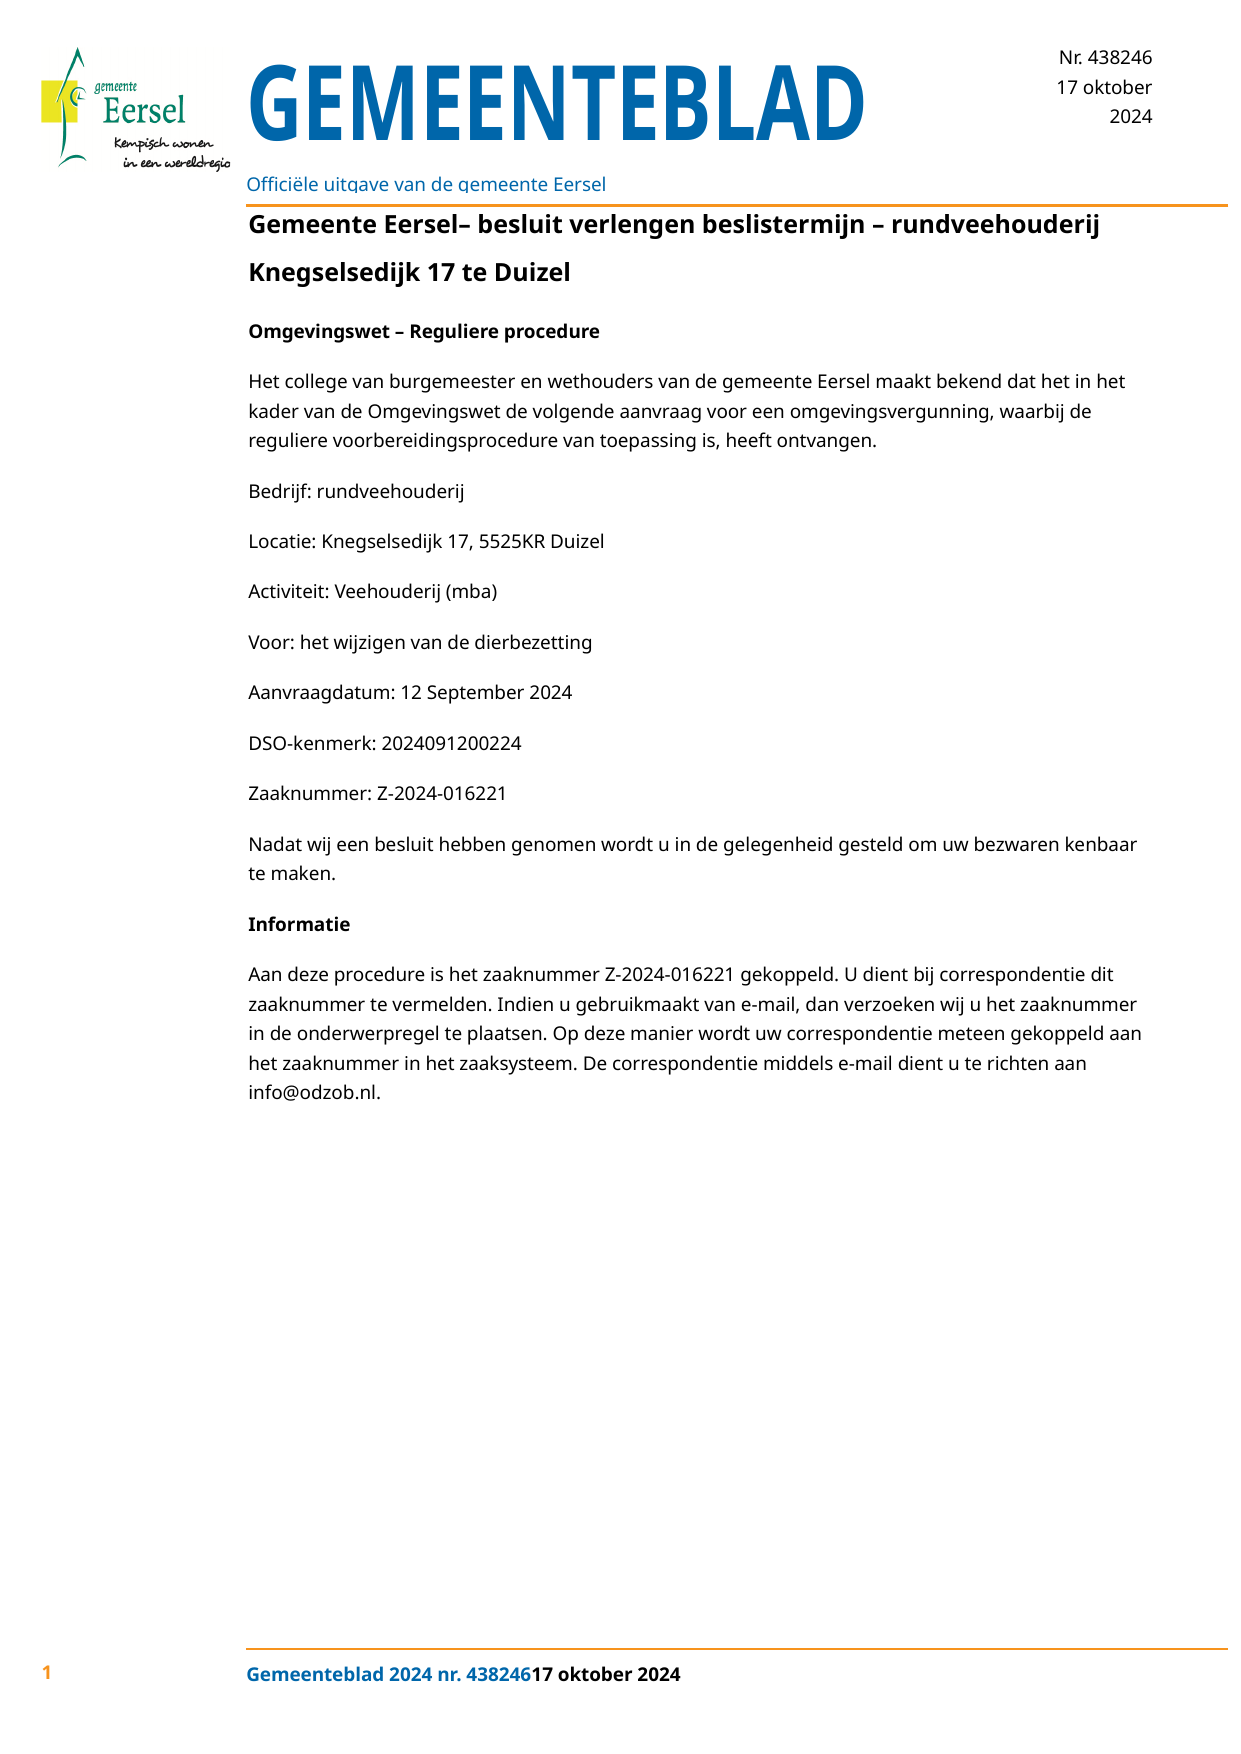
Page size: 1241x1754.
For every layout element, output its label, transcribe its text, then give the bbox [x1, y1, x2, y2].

text Zaaknummer: Z-2024-016221 [248, 780, 1152, 806]
picture [41, 47, 231, 172]
text Activiteit: Veehouderij (mba) [248, 579, 1152, 604]
text Aanvraagdatum: 12 September 2024 [248, 679, 1152, 705]
text Gemeente Eersel– besluit verlengen beslistermijn – rundveehouderij Knegselsedijk 17 te Duizel [248, 207, 1152, 288]
text Aan deze procedure is het zaaknummer Z-2024-016221 gekoppeld. U dient bij correspondentie dit zaaknummer te vermelden. Indien u gebruikmaakt van e-mail, dan verzoeken wij u het zaaknummer in de onderwerpregel te plaatsen. Op deze manier wordt uw correspondentie meteen gekoppeld aan het zaaknummer in het zaaksysteem. De correspondentie middels e-mail dient u te richten aan info@odzob.nl. [248, 961, 1152, 1105]
text Bedrijf: rundveehouderij [248, 478, 1152, 504]
text Voor: het wijzigen van de dierbezetting [248, 629, 1152, 655]
text Nadat wij een besluit hebben genomen wordt u in de gelegenheid gesteld om uw bezwaren kenbaar te maken. [248, 831, 1152, 886]
text Omgevingswet – Reguliere procedure [248, 318, 1152, 344]
text Locatie: Knegselsedijk 17, 5525KR Duizel [248, 528, 1152, 554]
text Informatie [248, 911, 1152, 937]
text Het college van burgemeester en wethouders van de gemeente Eersel maakt bekend dat het in het kader van de Omgevingswet de volgende aanvraag voor een omgevingsvergunning, waarbij de reguliere voorbereidingsprocedure van toepassing is, heeft ontvangen. [248, 368, 1152, 453]
text DSO-kenmerk: 2024091200224 [248, 730, 1152, 756]
